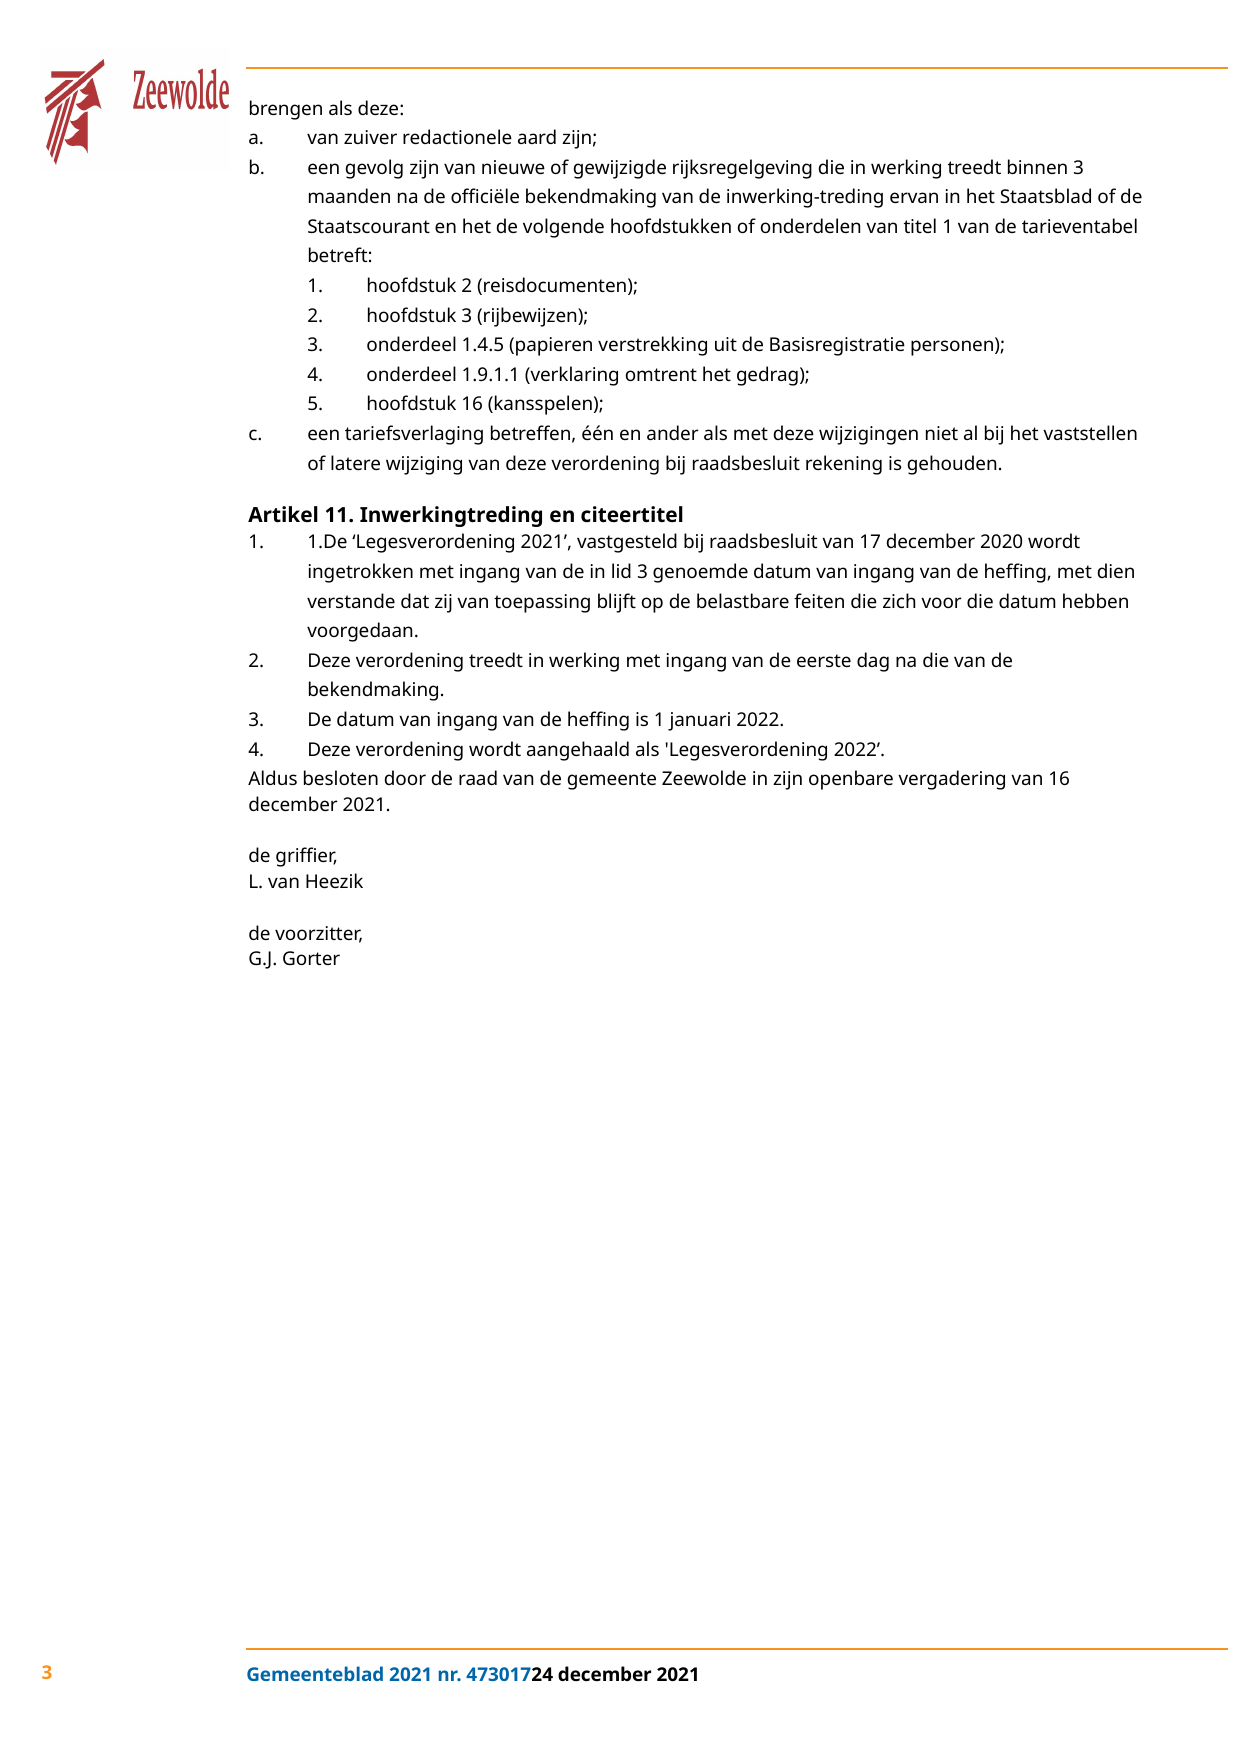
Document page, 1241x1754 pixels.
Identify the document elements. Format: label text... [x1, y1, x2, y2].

list Deze verordening wordt aangehaald als 'Legesverordening 2022’. [248, 736, 1152, 761]
list onderdeel 1.9.1.1 (verklaring omtrent het gedrag); [307, 361, 1152, 387]
list hoofdstuk 2 (reisdocumenten); [307, 272, 1152, 298]
list een tariefsverlaging betreffen, één en ander als met deze wijzigingen niet al bij het vaststellen of latere wijziging van deze verordening bij raadsbesluit rekening is gehouden. [248, 420, 1152, 476]
text G.J. Gorter [248, 945, 1152, 971]
picture [41, 47, 231, 172]
text de griffier, [248, 842, 1152, 868]
text de voorzitter, [248, 920, 1152, 945]
list een gevolg zijn van nieuwe of gewijzigde rijksregelgeving die in werking treedt binnen 3 maanden na de officiële bekendmaking van de inwerking-treding ervan in het Staatsblad of de Staatscourant en het de volgende hoofdstukken of onderdelen van titel 1 van de tarieventabel betreft: [248, 154, 1152, 268]
text brengen als deze: [248, 95, 1152, 121]
text L. van Heezik [248, 868, 1152, 894]
text Artikel 11. Inwerkingtreding en citeertitel [248, 500, 1152, 529]
text Aldus besloten door de raad van de gemeente Zeewolde in zijn openbare vergadering van 16 december 2021. [248, 765, 1152, 817]
list hoofdstuk 16 (kansspelen); [307, 391, 1152, 416]
list 1.De ‘Legesverordening 2021’, vastgesteld bij raadsbesluit van 17 december 2020 wordt ingetrokken met ingang van de in lid 3 genoemde datum van ingang van de heffing, met dien verstande dat zij van toepassing blijft op de belastbare feiten die zich voor die datum hebben voorgedaan. [248, 529, 1152, 643]
list Deze verordening treedt in werking met ingang van de eerste dag na die van de bekendmaking. [248, 647, 1152, 702]
list van zuiver redactionele aard zijn; [248, 124, 1152, 150]
list hoofdstuk 3 (rijbewijzen); [307, 302, 1152, 328]
list De datum van ingang van de heffing is 1 januari 2022. [248, 706, 1152, 732]
list onderdeel 1.4.5 (papieren verstrekking uit de Basisregistratie personen); [307, 331, 1152, 357]
